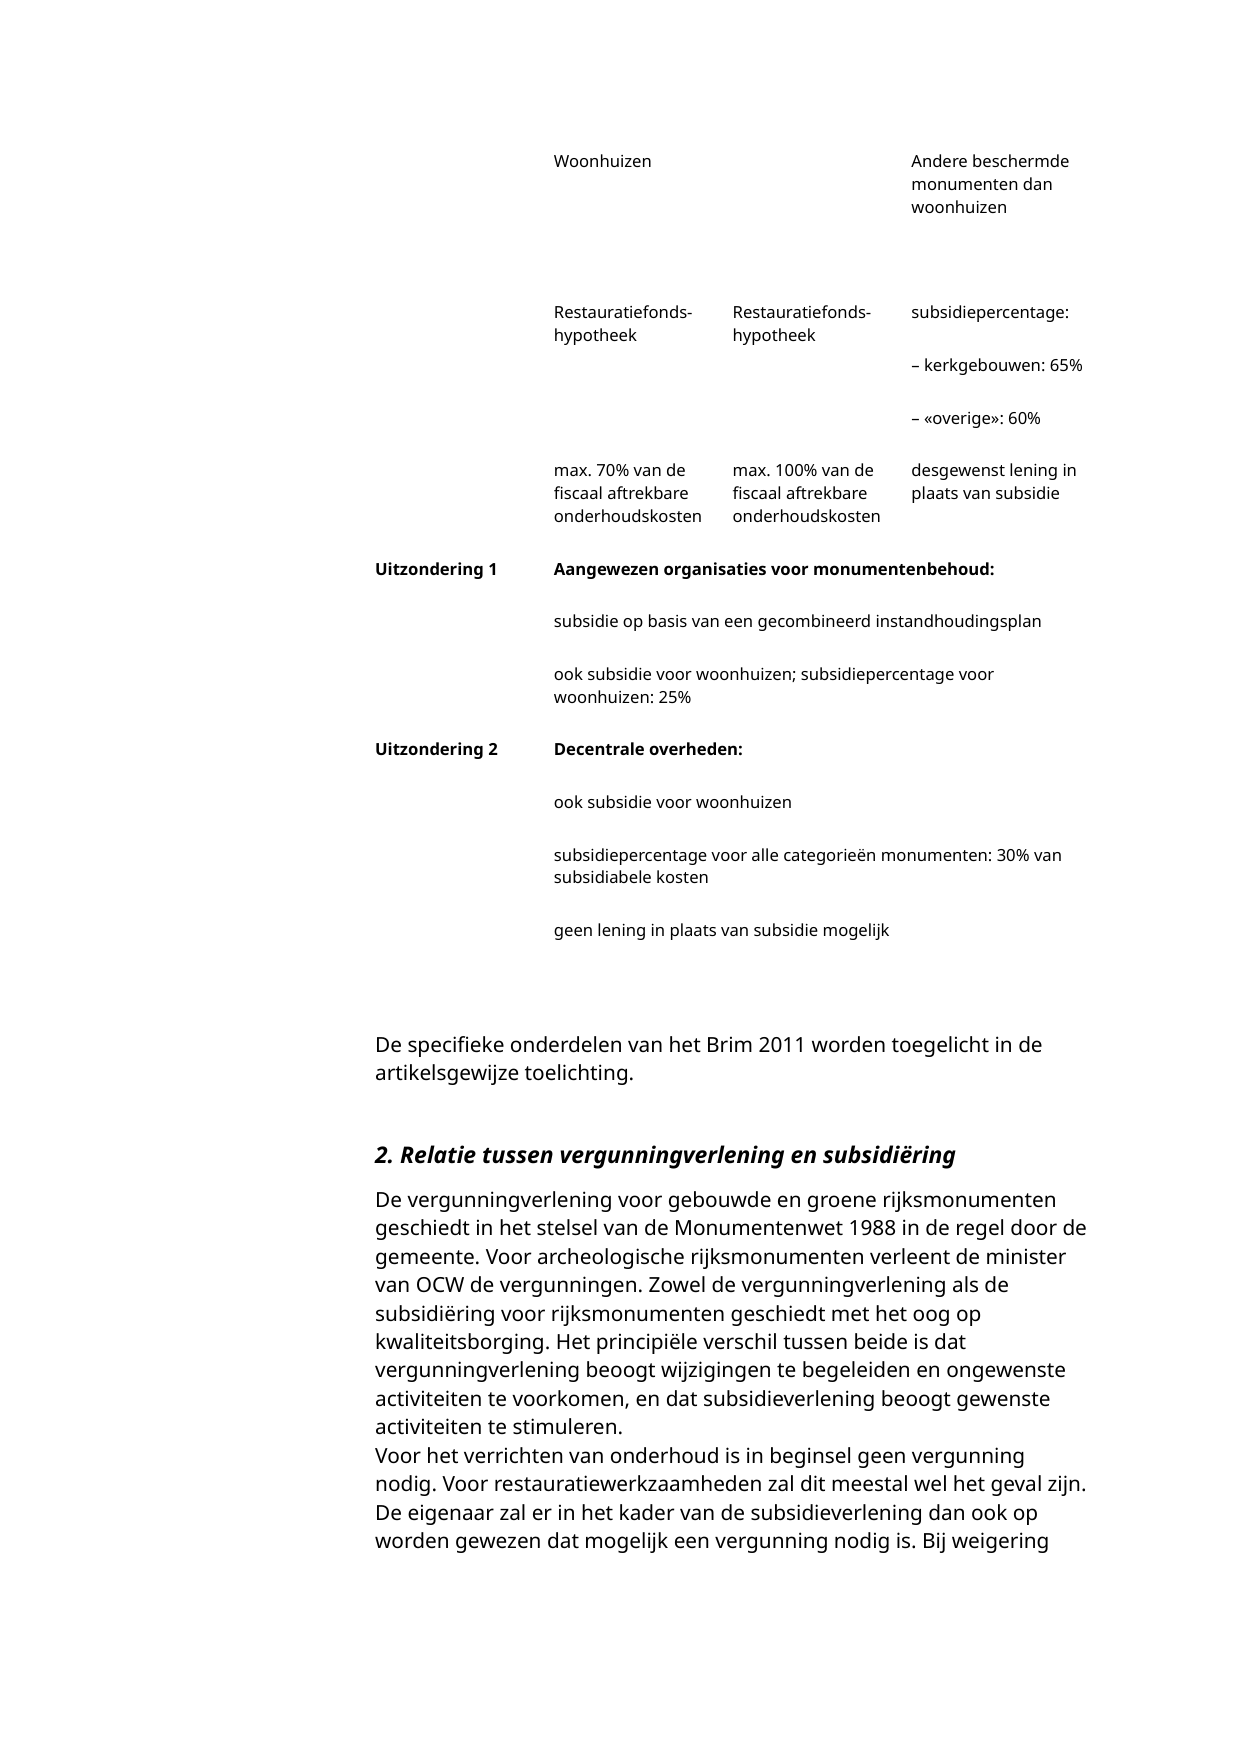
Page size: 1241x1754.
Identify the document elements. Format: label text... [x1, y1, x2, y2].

table_cell subsidiepercentage: – kerkgebouwen: 65% – «overige»: 60% [911, 301, 1090, 459]
table_cell Uitzondering 2 [375, 738, 554, 971]
table_cell Restauratiefonds-hypotheek [554, 301, 732, 459]
table_cell Uitzondering 1 [375, 557, 554, 738]
table_cell desgewenst lening in plaats van subsidie [911, 459, 1090, 557]
table_header Andere beschermde monumenten dan woonhuizen [911, 150, 1090, 248]
table_cell [375, 248, 554, 301]
table_cell [554, 248, 732, 301]
table_header Woonhuizen [554, 150, 911, 248]
table_cell [911, 248, 1090, 301]
table_cell [375, 301, 554, 459]
table_header [375, 150, 554, 248]
text De vergunningverlening voor gebouwde en groene rijksmonumenten geschiedt in het stelsel van de Monumentenwet 1988 in de regel door de gemeente. Voor archeologische rijksmonumenten verleent de minister van OCW de vergunningen. Zowel de vergunningverlening als de subsidiëring voor rijksmonumenten geschiedt met het oog op kwaliteitsborging. Het principiële verschil tussen beide is dat vergunningverlening beoogt wijzigingen te begeleiden en ongewenste activiteiten te voorkomen, en dat subsidieverlening beoogt gewenste activiteiten te stimuleren. [375, 1185, 1090, 1441]
table_cell Restauratiefonds-hypotheek [733, 301, 911, 459]
table_cell max. 100% van de fiscaal aftrekbare onderhoudskosten [733, 459, 911, 557]
text De specifieke onderdelen van het Brim 2011 worden toegelicht in de artikelsgewijze toelichting. [375, 1030, 1090, 1087]
table_cell Decentrale overheden: ook subsidie voor woonhuizen subsidiepercentage voor alle categorieën monumenten: 30% van subsidiabele kosten geen lening in plaats van subsidie mogelijk [554, 738, 1090, 971]
table_cell [733, 248, 911, 301]
subtitle 2. Relatie tussen vergunningverlening en subsidiëring [375, 1139, 1090, 1170]
table_cell max. 70% van de fiscaal aftrekbare onderhoudskosten [554, 459, 732, 557]
table_cell [375, 459, 554, 557]
table_cell Aangewezen organisaties voor monumentenbehoud: subsidie op basis van een gecombineerd instandhoudingsplan ook subsidie voor woonhuizen; subsidiepercentage voor woonhuizen: 25% [554, 557, 1090, 738]
text Voor het verrichten van onderhoud is in beginsel geen vergunning nodig. Voor restauratiewerkzaamheden zal dit meestal wel het geval zijn. De eigenaar zal er in het kader van de subsidieverlening dan ook op worden gewezen dat mogelijk een vergunning nodig is. Bij weigering [375, 1441, 1090, 1555]
